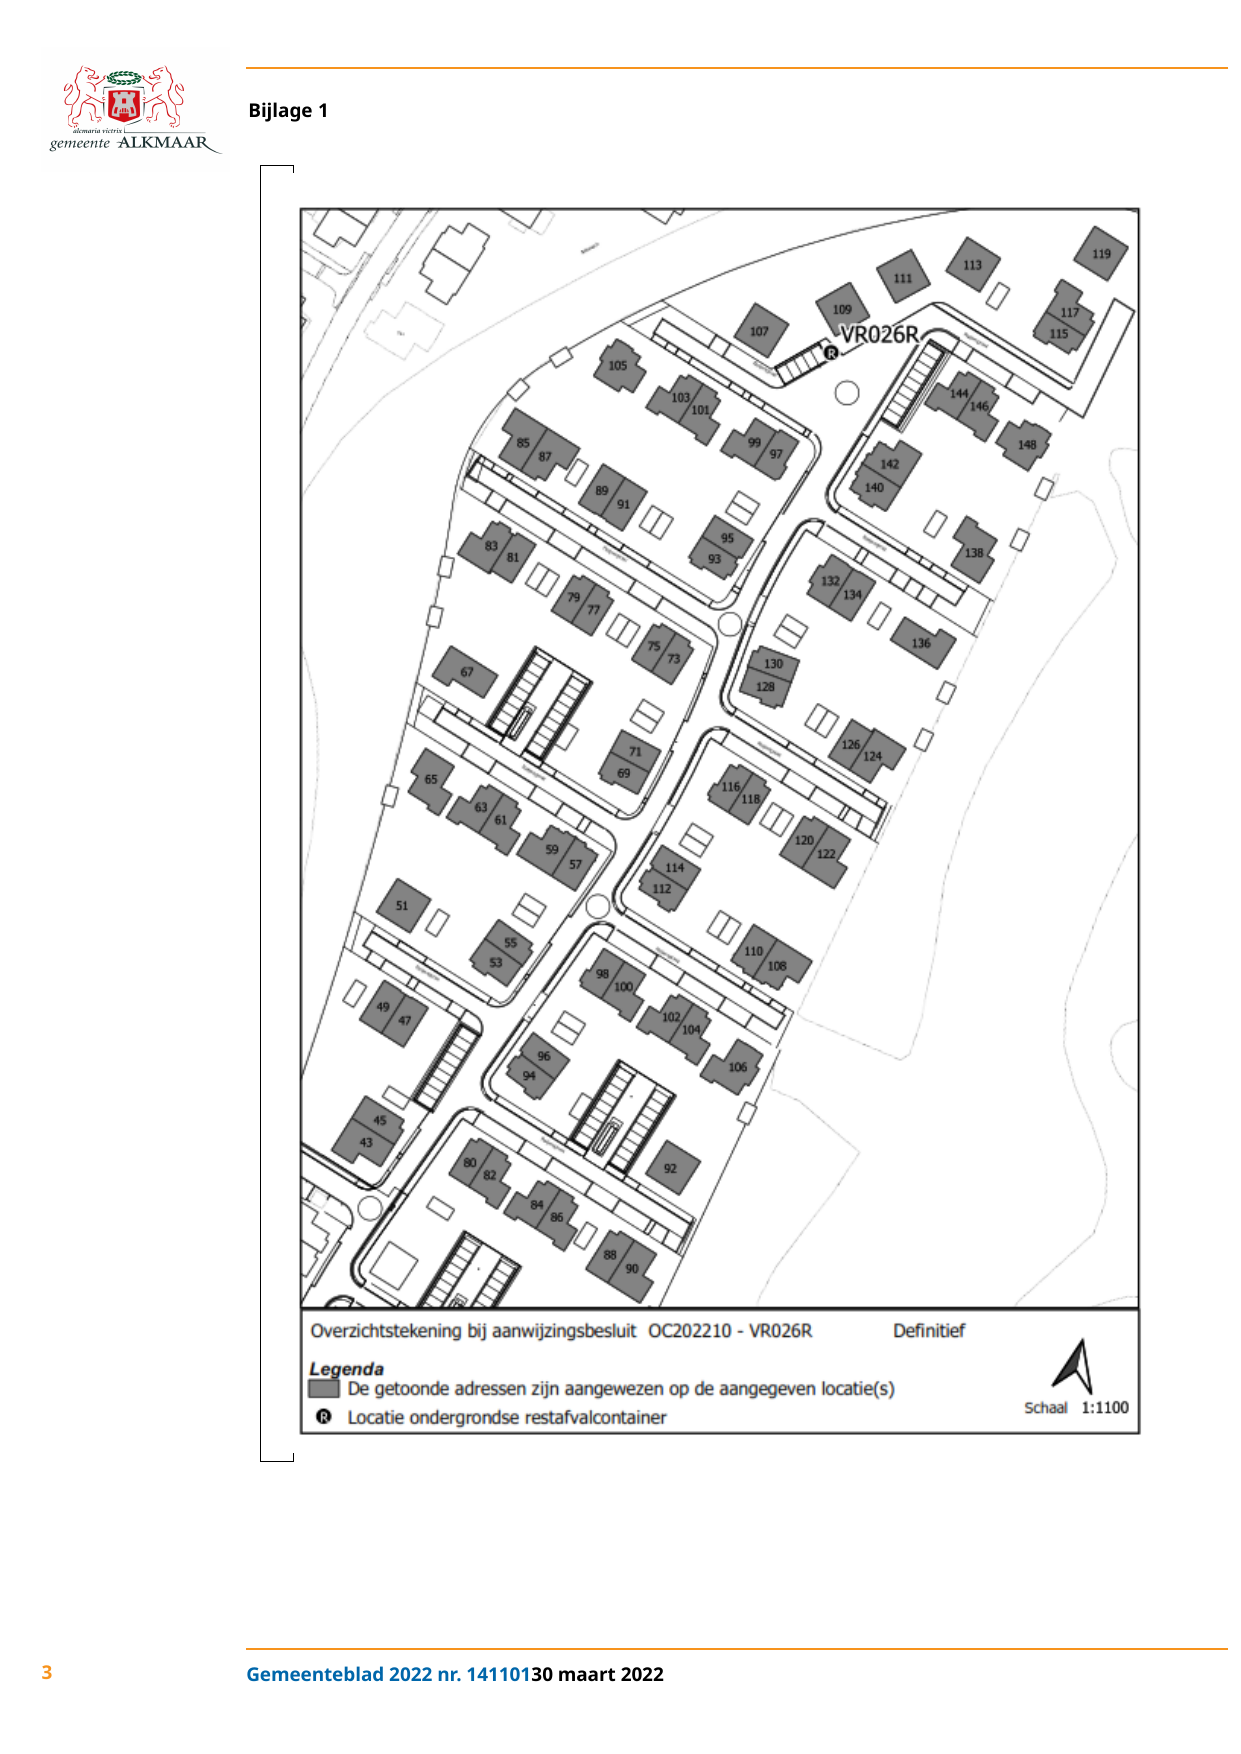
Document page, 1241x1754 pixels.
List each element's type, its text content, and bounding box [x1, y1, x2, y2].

picture [268, 173, 1173, 1453]
text Bijlage 1 [248, 95, 1152, 123]
picture [41, 47, 231, 172]
